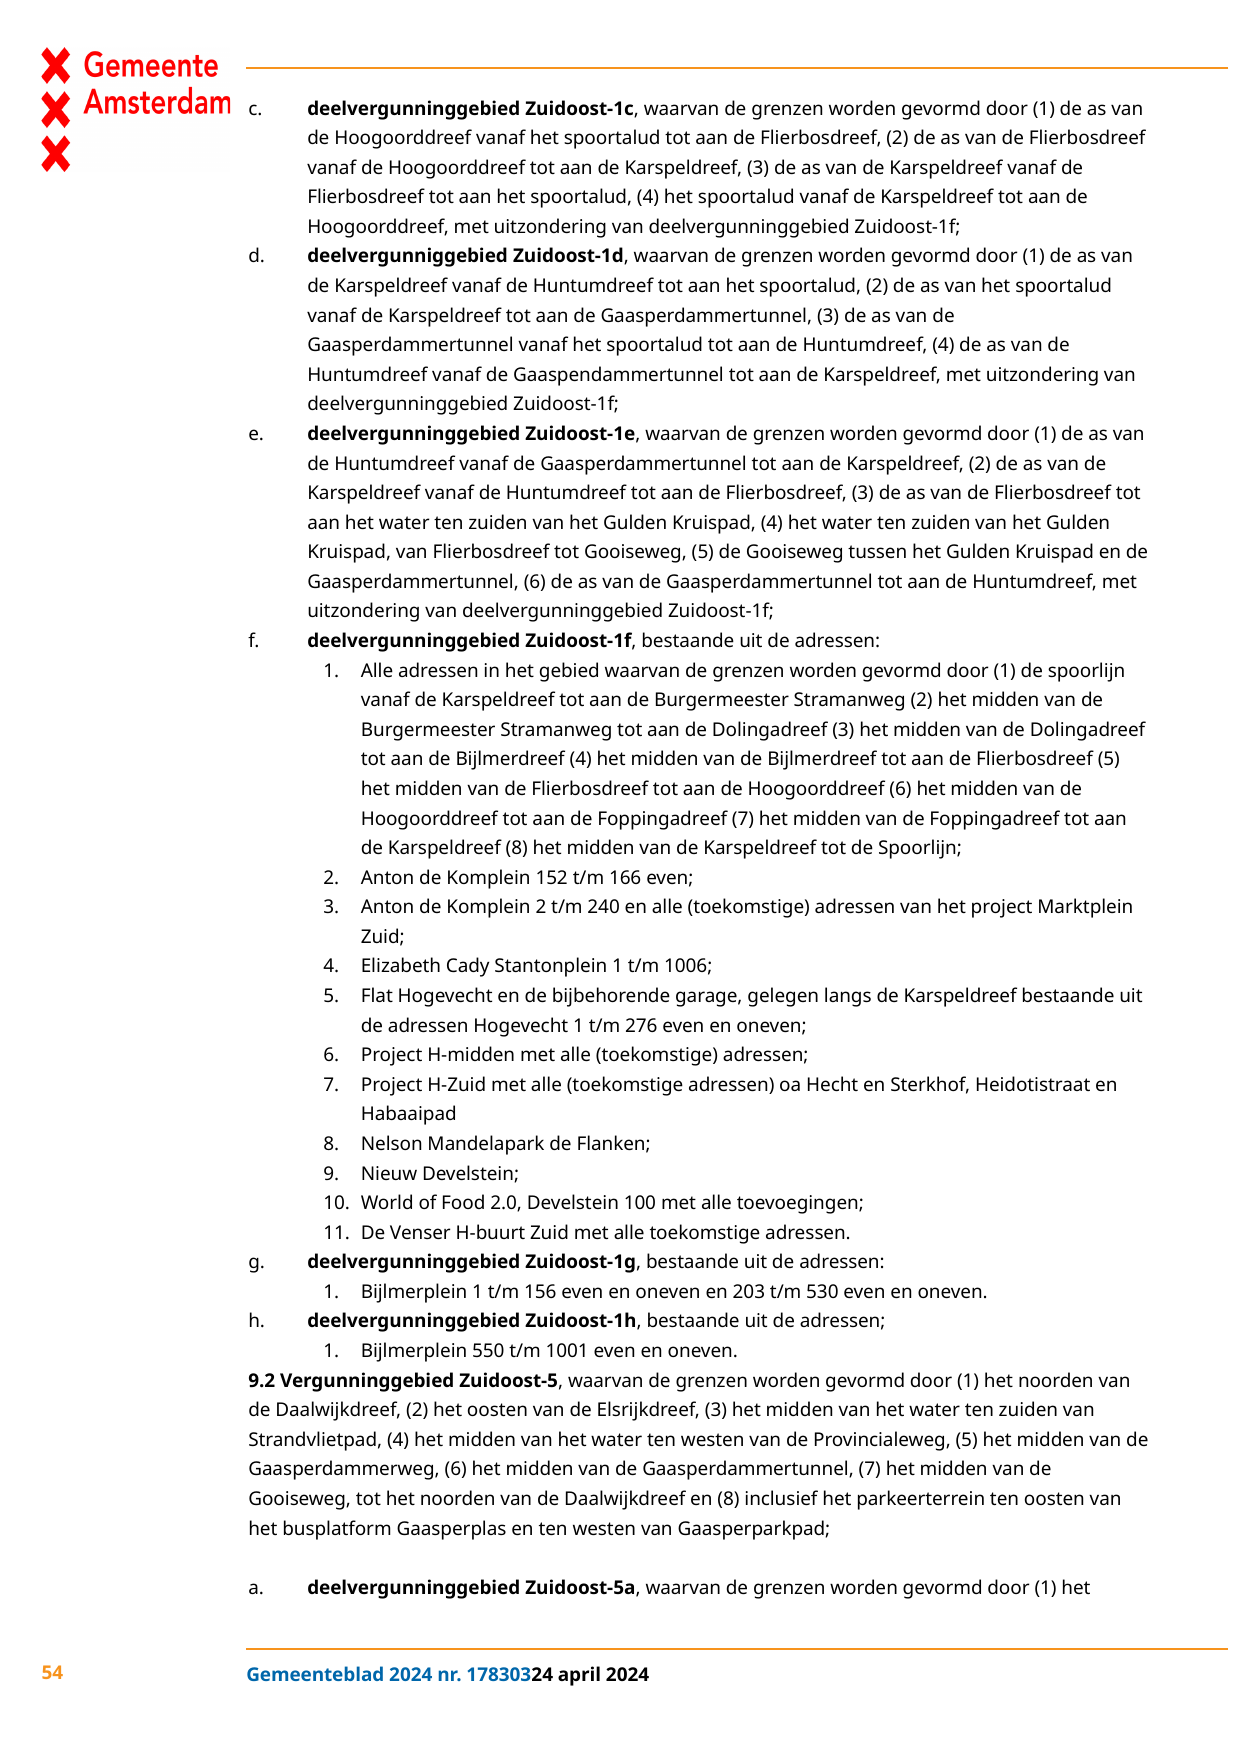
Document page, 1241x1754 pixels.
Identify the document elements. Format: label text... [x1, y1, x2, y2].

picture [41, 47, 231, 172]
list World of Food 2.0, Develstein 100 met alle toevoegingen; [323, 1189, 1152, 1215]
list deelvergunninggebied Zuidoost-1h, bestaande uit de adressen; [248, 1308, 1152, 1333]
list deelvergunninggebied Zuidoost-5a, waarvan de grenzen worden gevormd door (1) het [248, 1574, 1152, 1600]
list deelvergunninggebied Zuidoost-1g, bestaande uit de adressen: [248, 1248, 1152, 1274]
list Elizabeth Cady Stantonplein 1 t/m 1006; [323, 953, 1152, 978]
list Anton de Komplein 152 t/m 166 even; [323, 864, 1152, 890]
list Project H-Zuid met alle (toekomstige adressen) oa Hecht en Sterkhof, Heidotistraat en Habaaipad [323, 1071, 1152, 1126]
list deelvergunniggebied Zuidoost-1d, waarvan de grenzen worden gevormd door (1) de as van de Karspeldreef vanaf de Huntumdreef tot aan het spoortalud, (2) de as van het spoortalud vanaf de Karspeldreef tot aan de Gaasperdammertunnel, (3) de as van de Gaasperdammertunnel vanaf het spoortalud tot aan de Huntumdreef, (4) de as van de Huntumdreef vanaf de Gaaspendammertunnel tot aan de Karspeldreef, met uitzondering van deelvergunninggebied Zuidoost-1f; [248, 243, 1152, 416]
list deelvergunninggebied Zuidoost-1e, waarvan de grenzen worden gevormd door (1) de as van de Huntumdreef vanaf de Gaasperdammertunnel tot aan de Karspeldreef, (2) de as van de Karspeldreef vanaf de Huntumdreef tot aan de Flierbosdreef, (3) de as van de Flierbosdreef tot aan het water ten zuiden van het Gulden Kruispad, (4) het water ten zuiden van het Gulden Kruispad, van Flierbosdreef tot Gooiseweg, (5) de Gooiseweg tussen het Gulden Kruispad en de Gaasperdammertunnel, (6) de as van de Gaasperdammertunnel tot aan de Huntumdreef, met uitzondering van deelvergunninggebied Zuidoost-1f; [248, 420, 1152, 623]
list Anton de Komplein 2 t/m 240 en alle (toekomstige) adressen van het project Marktplein Zuid; [323, 893, 1152, 949]
list Bijlmerplein 550 t/m 1001 even en oneven. [323, 1337, 1152, 1363]
list Alle adressen in het gebied waarvan de grenzen worden gevormd door (1) de spoorlijn vanaf de Karspeldreef tot aan de Burgermeester Stramanweg (2) het midden van de Burgermeester Stramanweg tot aan de Dolingadreef (3) het midden van de Dolingadreef tot aan de Bijlmerdreef (4) het midden van de Bijlmerdreef tot aan de Flierbosdreef (5) het midden van de Flierbosdreef tot aan de Hoogoorddreef (6) het midden van de Hoogoorddreef tot aan de Foppingadreef (7) het midden van de Foppingadreef tot aan de Karspeldreef (8) het midden van de Karspeldreef tot de Spoorlijn; [323, 657, 1152, 860]
list Nieuw Develstein; [323, 1160, 1152, 1186]
list De Venser H-buurt Zuid met alle toekomstige adressen. [323, 1219, 1152, 1245]
list Nelson Mandelapark de Flanken; [323, 1130, 1152, 1156]
list deelvergunninggebied Zuidoost-1c, waarvan de grenzen worden gevormd door (1) de as van de Hoogoorddreef vanaf het spoortalud tot aan de Flierbosdreef, (2) de as van de Flierbosdreef vanaf de Hoogoorddreef tot aan de Karspeldreef, (3) de as van de Karspeldreef vanaf de Flierbosdreef tot aan het spoortalud, (4) het spoortalud vanaf de Karspeldreef tot aan de Hoogoorddreef, met uitzondering van deelvergunninggebied Zuidoost-1f; [248, 95, 1152, 239]
list Flat Hogevecht en de bijbehorende garage, gelegen langs de Karspeldreef bestaande uit de adressen Hogevecht 1 t/m 276 even en oneven; [323, 982, 1152, 1038]
list deelvergunninggebied Zuidoost-1f, bestaande uit de adressen: [248, 627, 1152, 653]
list Project H-midden met alle (toekomstige) adressen; [323, 1041, 1152, 1067]
list Bijlmerplein 1 t/m 156 even en oneven en 203 t/m 530 even en oneven. [323, 1278, 1152, 1304]
text 9.2 Vergunninggebied Zuidoost-5, waarvan de grenzen worden gevormd door (1) het noorden van de Daalwijkdreef, (2) het oosten van de Elsrijkdreef, (3) het midden van het water ten zuiden van Strandvlietpad, (4) het midden van het water ten westen van de Provincialeweg, (5) het midden van de Gaasperdammerweg, (6) het midden van de Gaasperdammertunnel, (7) het midden van de Gooiseweg, tot het noorden van de Daalwijkdreef en (8) inclusief het parkeerterrein ten oosten van het busplatform Gaasperplas en ten westen van Gaasperparkpad; [248, 1367, 1152, 1541]
